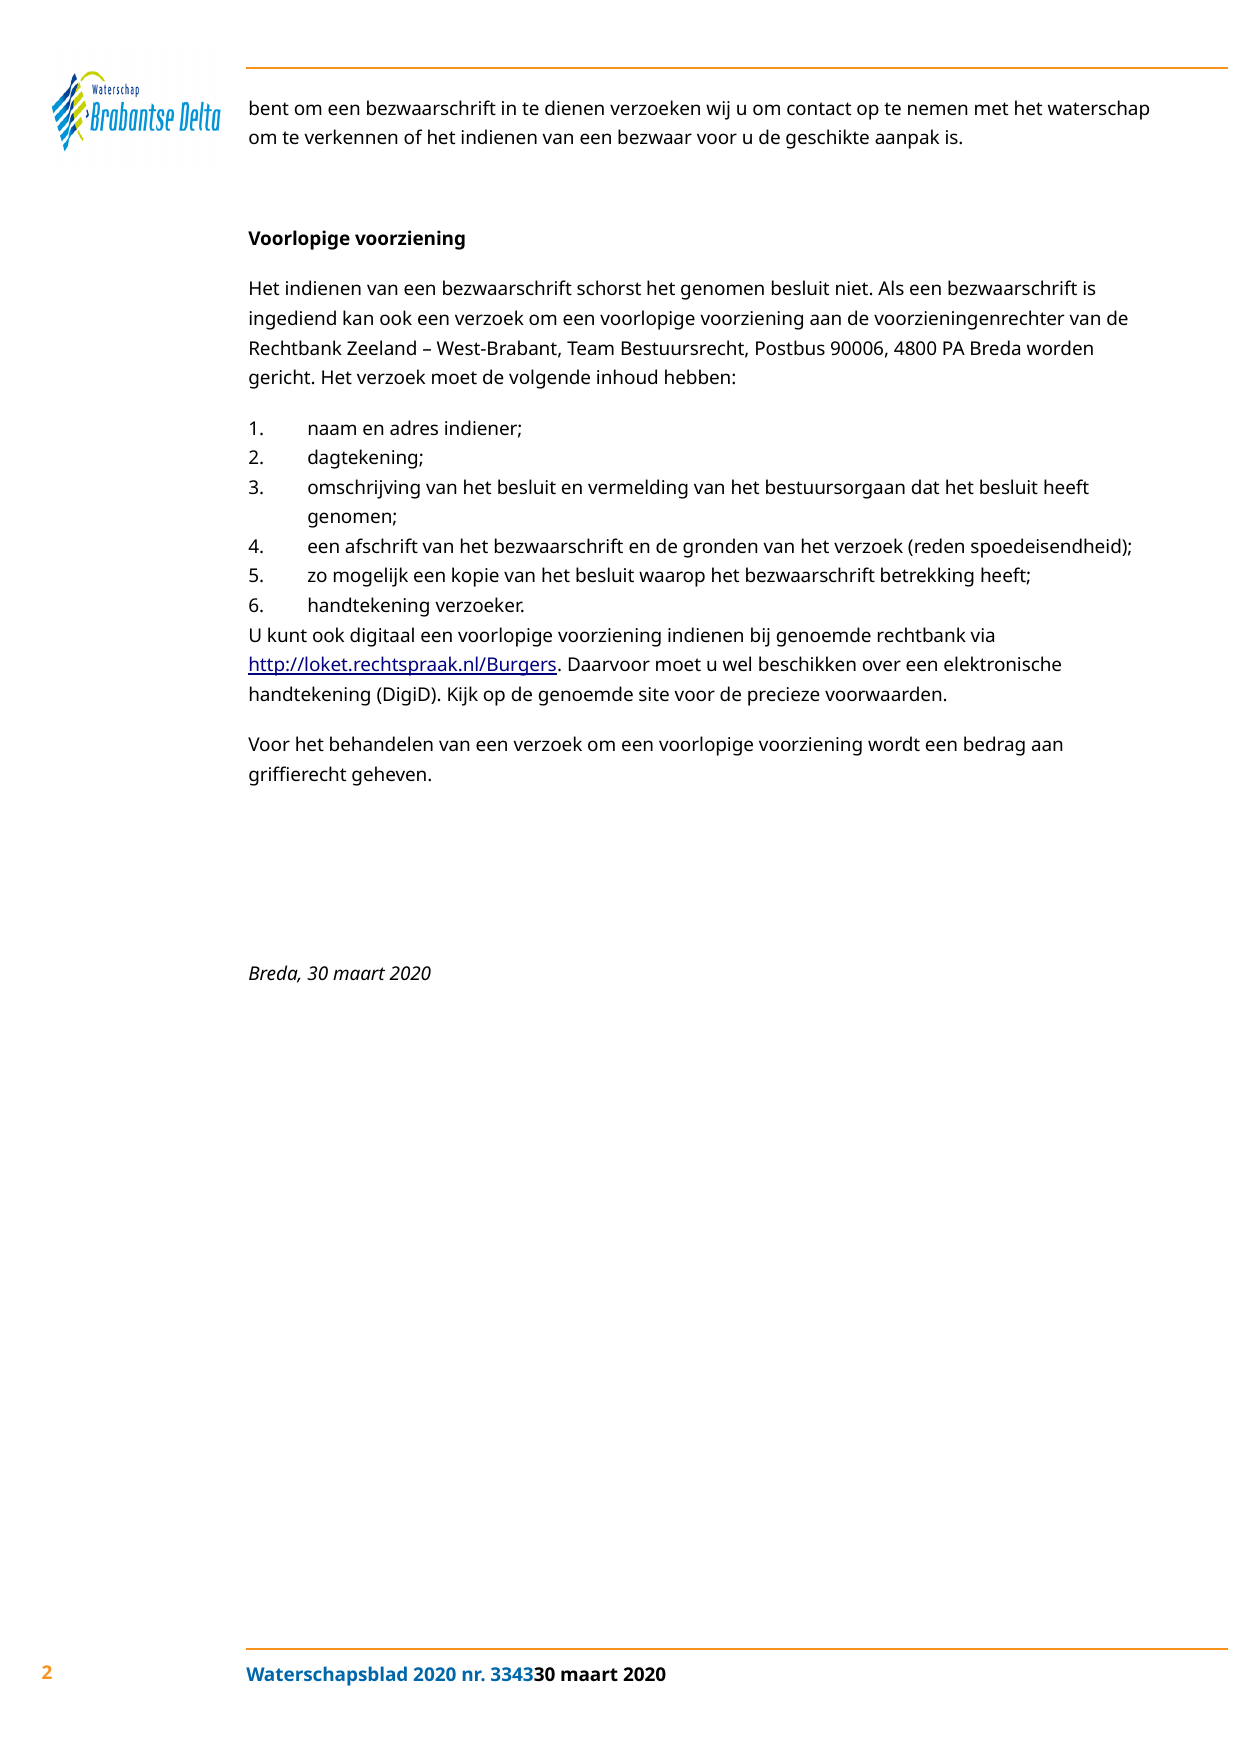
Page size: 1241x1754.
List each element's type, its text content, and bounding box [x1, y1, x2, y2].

list een afschrift van het bezwaarschrift en de gronden van het verzoek (reden spoedeisendheid); [248, 533, 1152, 559]
list zo mogelijk een kopie van het besluit waarop het bezwaarschrift betrekking heeft; [248, 563, 1152, 588]
list omschrijving van het besluit en vermelding van het bestuursorgaan dat het besluit heeft genomen; [248, 474, 1152, 529]
text Het indienen van een bezwaarschrift schorst het genomen besluit niet. Als een bezwaarschrift is ingediend kan ook een verzoek om een voorlopige voorziening aan de voorzieningenrechter van de Rechtbank Zeeland – West-Brabant, Team Bestuursrecht, Postbus 90006, 4800 PA Breda worden gericht. Het verzoek moet de volgende inhoud hebben: [248, 276, 1152, 390]
picture [41, 47, 231, 172]
text Breda, 30 maart 2020 [248, 960, 1152, 986]
text bent om een bezwaarschrift in te dienen verzoeken wij u om contact op te nemen met het waterschap om te verkennen of het indienen van een bezwaar voor u de geschikte aanpak is. [248, 95, 1152, 150]
text U kunt ook digitaal een voorlopige voorziening indienen bij genoemde rechtbank via http://loket.rechtspraak.nl/Burgers. Daarvoor moet u wel beschikken over een elektronische handtekening (DigiD). Kijk op de genoemde site voor de precieze voorwaarden. [248, 622, 1152, 707]
list naam en adres indiener; [248, 415, 1152, 441]
text Voor het behandelen van een verzoek om een voorlopige voorziening wordt een bedrag aan griffierecht geheven. [248, 731, 1152, 787]
list dagtekening; [248, 444, 1152, 470]
text Voorlopige voorziening [248, 225, 1152, 251]
list handtekening verzoeker. [248, 592, 1152, 618]
